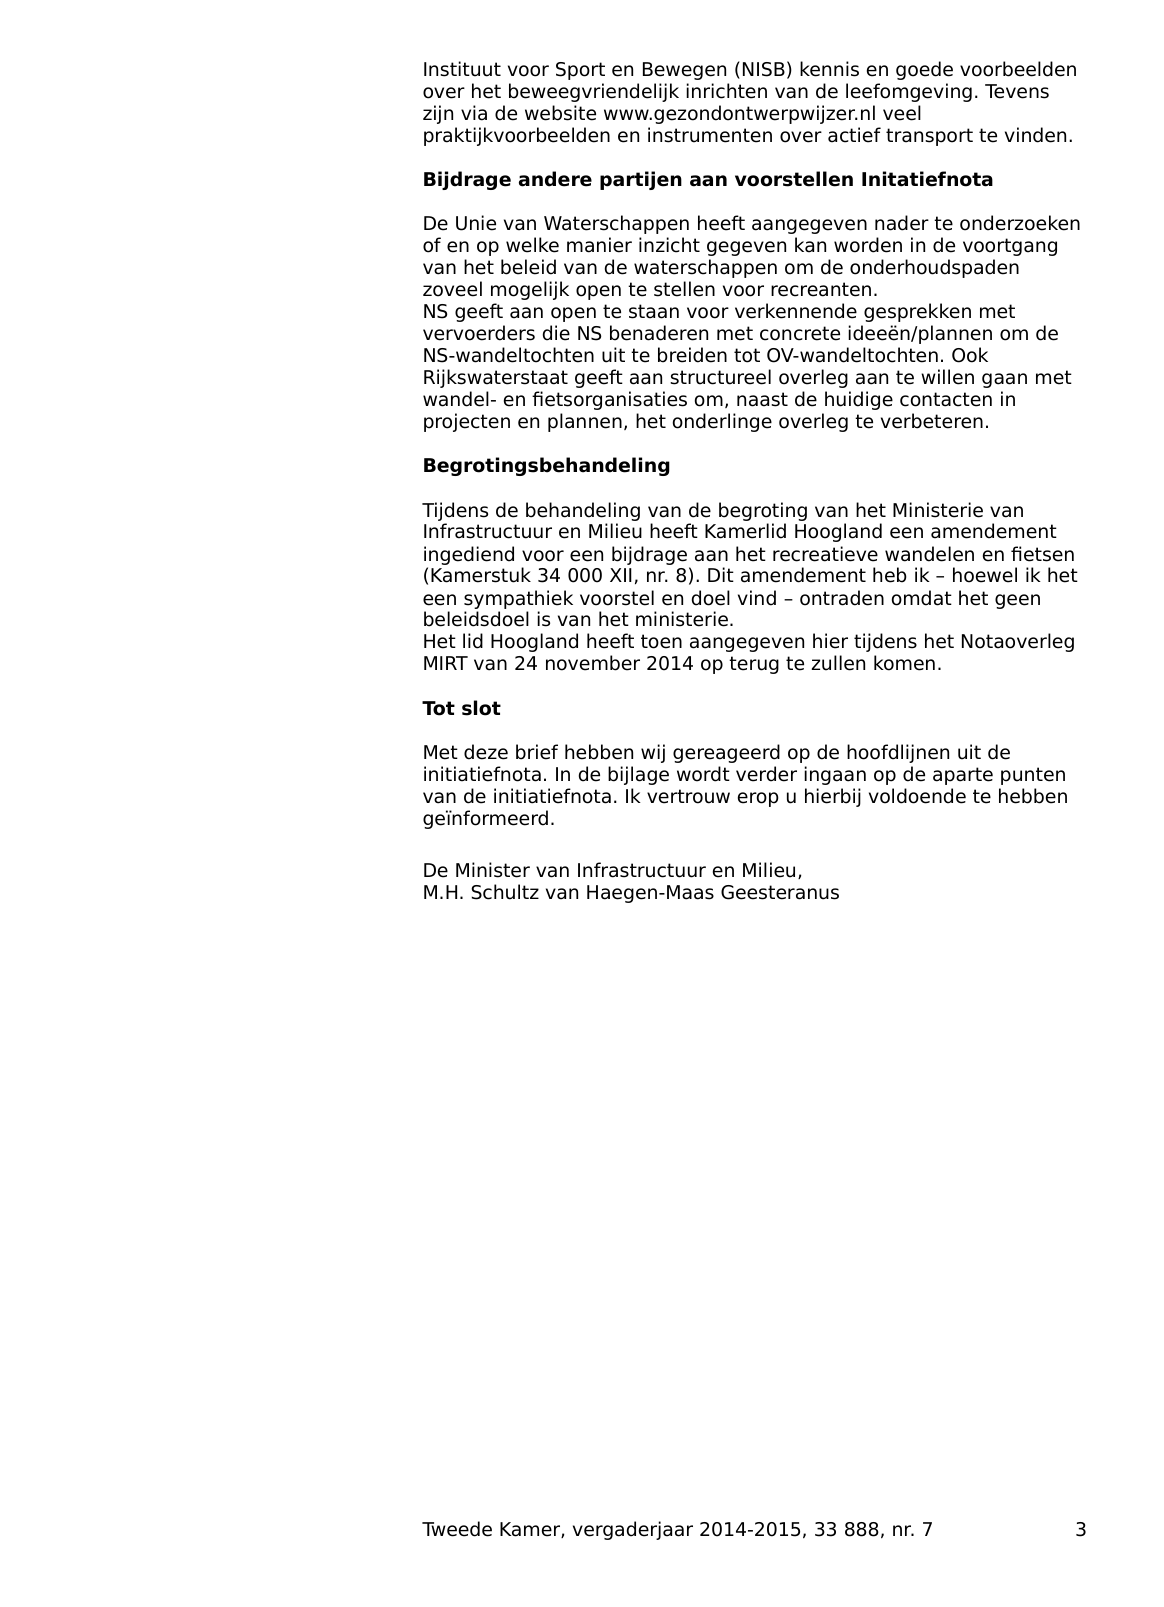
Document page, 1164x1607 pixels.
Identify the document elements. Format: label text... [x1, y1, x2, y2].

text Instituut voor Sport en Bewegen (NISB) kennis en goede voorbeelden over het beweegvriendelijk inrichten van de leefomgeving. Tevens zijn via de website www.gezondontwerpwijzer.nl veel praktijkvoorbeelden en instrumenten over actief transport te vinden. [422, 59, 1087, 147]
text NS geeft aan open te staan voor verkennende gesprekken met vervoerders die NS benaderen met concrete ideeën/plannen om de NS-wandeltochten uit te breiden tot OV-wandeltochten. Ook Rijkswaterstaat geeft aan structureel overleg aan te willen gaan met wandel- en fietsorganisaties om, naast de huidige contacten in projecten en plannen, het onderlinge overleg te verbeteren. [422, 301, 1087, 433]
text Met deze brief hebben wij gereageerd op de hoofdlijnen uit de initiatiefnota. In de bijlage wordt verder ingaan op de aparte punten van de initiatiefnota. Ik vertrouw erop u hierbij voldoende te hebben geïnformeerd. [422, 742, 1087, 829]
subtitle Begrotingsbehandeling [422, 455, 1087, 477]
text De Unie van Waterschappen heeft aangegeven nader te onderzoeken of en op welke manier inzicht gegeven kan worden in de voortgang van het beleid van de waterschappen om de onderhoudspaden zoveel mogelijk open te stellen voor recreanten. [422, 213, 1087, 301]
subtitle Bijdrage andere partijen aan voorstellen Initatiefnota [422, 169, 1087, 191]
text Het lid Hoogland heeft toen aangegeven hier tijdens het Notaoverleg MIRT van 24 november 2014 op terug te zullen komen. [422, 631, 1087, 675]
subtitle Tot slot [422, 697, 1087, 719]
text De Minister van Infrastructuur en Milieu, M.H. Schultz van Haegen-Maas Geesteranus [422, 859, 1087, 903]
text Tijdens de behandeling van de begroting van het Ministerie van Infrastructuur en Milieu heeft Kamerlid Hoogland een amendement ingediend voor een bijdrage aan het recreatieve wandelen en fietsen (Kamerstuk 34 000 XII, nr. 8). Dit amendement heb ik – hoewel ik het een sympathiek voorstel en doel vind – ontraden omdat het geen beleidsdoel is van het ministerie. [422, 499, 1087, 631]
